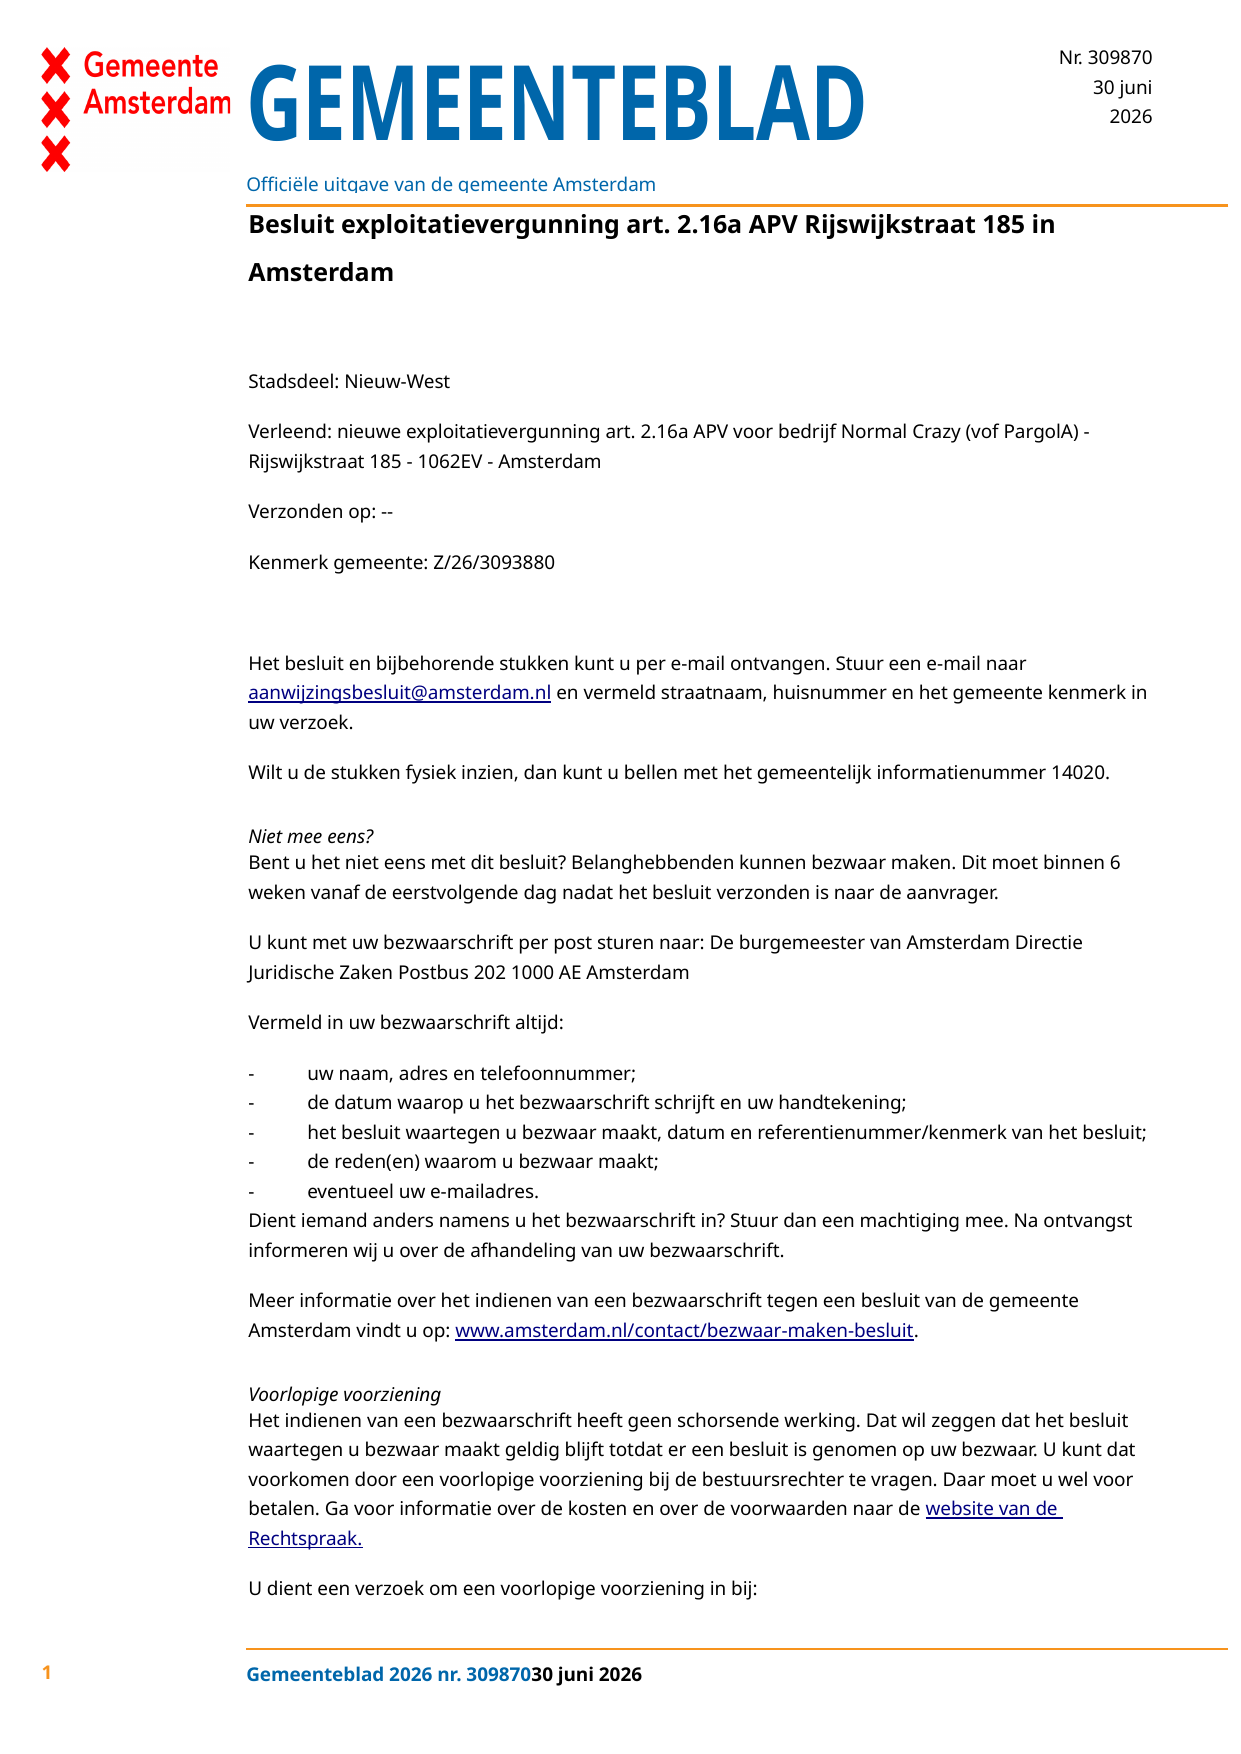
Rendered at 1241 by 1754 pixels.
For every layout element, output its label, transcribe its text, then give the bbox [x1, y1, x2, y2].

text Niet mee eens? [248, 823, 1152, 849]
text U dient een verzoek om een voorlopige voorziening in bij: [248, 1576, 1152, 1601]
text Besluit exploitatievergunning art. 2.16a APV Rijswijkstraat 185 in Amsterdam [248, 207, 1152, 288]
list eventueel uw e-mailadres. [248, 1178, 1152, 1204]
list de reden(en) waarom u bezwaar maakt; [248, 1148, 1152, 1174]
text Kenmerk gemeente: Z/26/3093880 [248, 549, 1152, 575]
text U kunt met uw bezwaarschrift per post sturen naar: De burgemeester van Amsterdam Directie Juridische Zaken Postbus 202 1000 AE Amsterdam [248, 929, 1152, 984]
list de datum waarop u het bezwaarschrift schrijft en uw handtekening; [248, 1089, 1152, 1115]
text Het besluit en bijbehorende stukken kunt u per e-mail ontvangen. Stuur een e-mail naar aanwijzingsbesluit@amsterdam.nl en vermeld straatnaam, huisnummer en het gemeente kenmerk in uw verzoek. [248, 650, 1152, 735]
text Het indienen van een bezwaarschrift heeft geen schorsende werking. Dat wil zeggen dat het besluit waartegen u bezwaar maakt geldig blijft totdat er een besluit is genomen op uw bezwaar. U kunt dat voorkomen door een voorlopige voorziening bij de bestuursrechter te vragen. Daar moet u wel voor betalen. Ga voor informatie over de kosten en over de voorwaarden naar de website van de Rechtspraak. [248, 1407, 1152, 1551]
text Stadsdeel: Nieuw-West [248, 368, 1152, 394]
text Verleend: nieuwe exploitatievergunning art. 2.16a APV voor bedrijf Normal Crazy (vof PargolA) - Rijswijkstraat 185 - 1062EV - Amsterdam [248, 419, 1152, 474]
text Bent u het niet eens met dit besluit? Belanghebbenden kunnen bezwaar maken. Dit moet binnen 6 weken vanaf de eerstvolgende dag nadat het besluit verzonden is naar de aanvrager. [248, 849, 1152, 904]
picture [41, 47, 231, 172]
text Voorlopige voorziening [248, 1381, 1152, 1407]
text Meer informatie over het indienen van een bezwaarschrift tegen een besluit van de gemeente Amsterdam vindt u op: www.amsterdam.nl/contact/bezwaar-maken-besluit. [248, 1288, 1152, 1343]
list uw naam, adres en telefoonnummer; [248, 1060, 1152, 1085]
text Dient iemand anders namens u het bezwaarschrift in? Stuur dan een machtiging mee. Na ontvangst informeren wij u over de afhandeling van uw bezwaarschrift. [248, 1208, 1152, 1263]
text Verzonden op: -- [248, 499, 1152, 524]
text Wilt u de stukken fysiek inzien, dan kunt u bellen met het gemeentelijk informatienummer 14020. [248, 759, 1152, 785]
list het besluit waartegen u bezwaar maakt, datum en referentienummer/kenmerk van het besluit; [248, 1119, 1152, 1144]
text Vermeld in uw bezwaarschrift altijd: [248, 1009, 1152, 1035]
